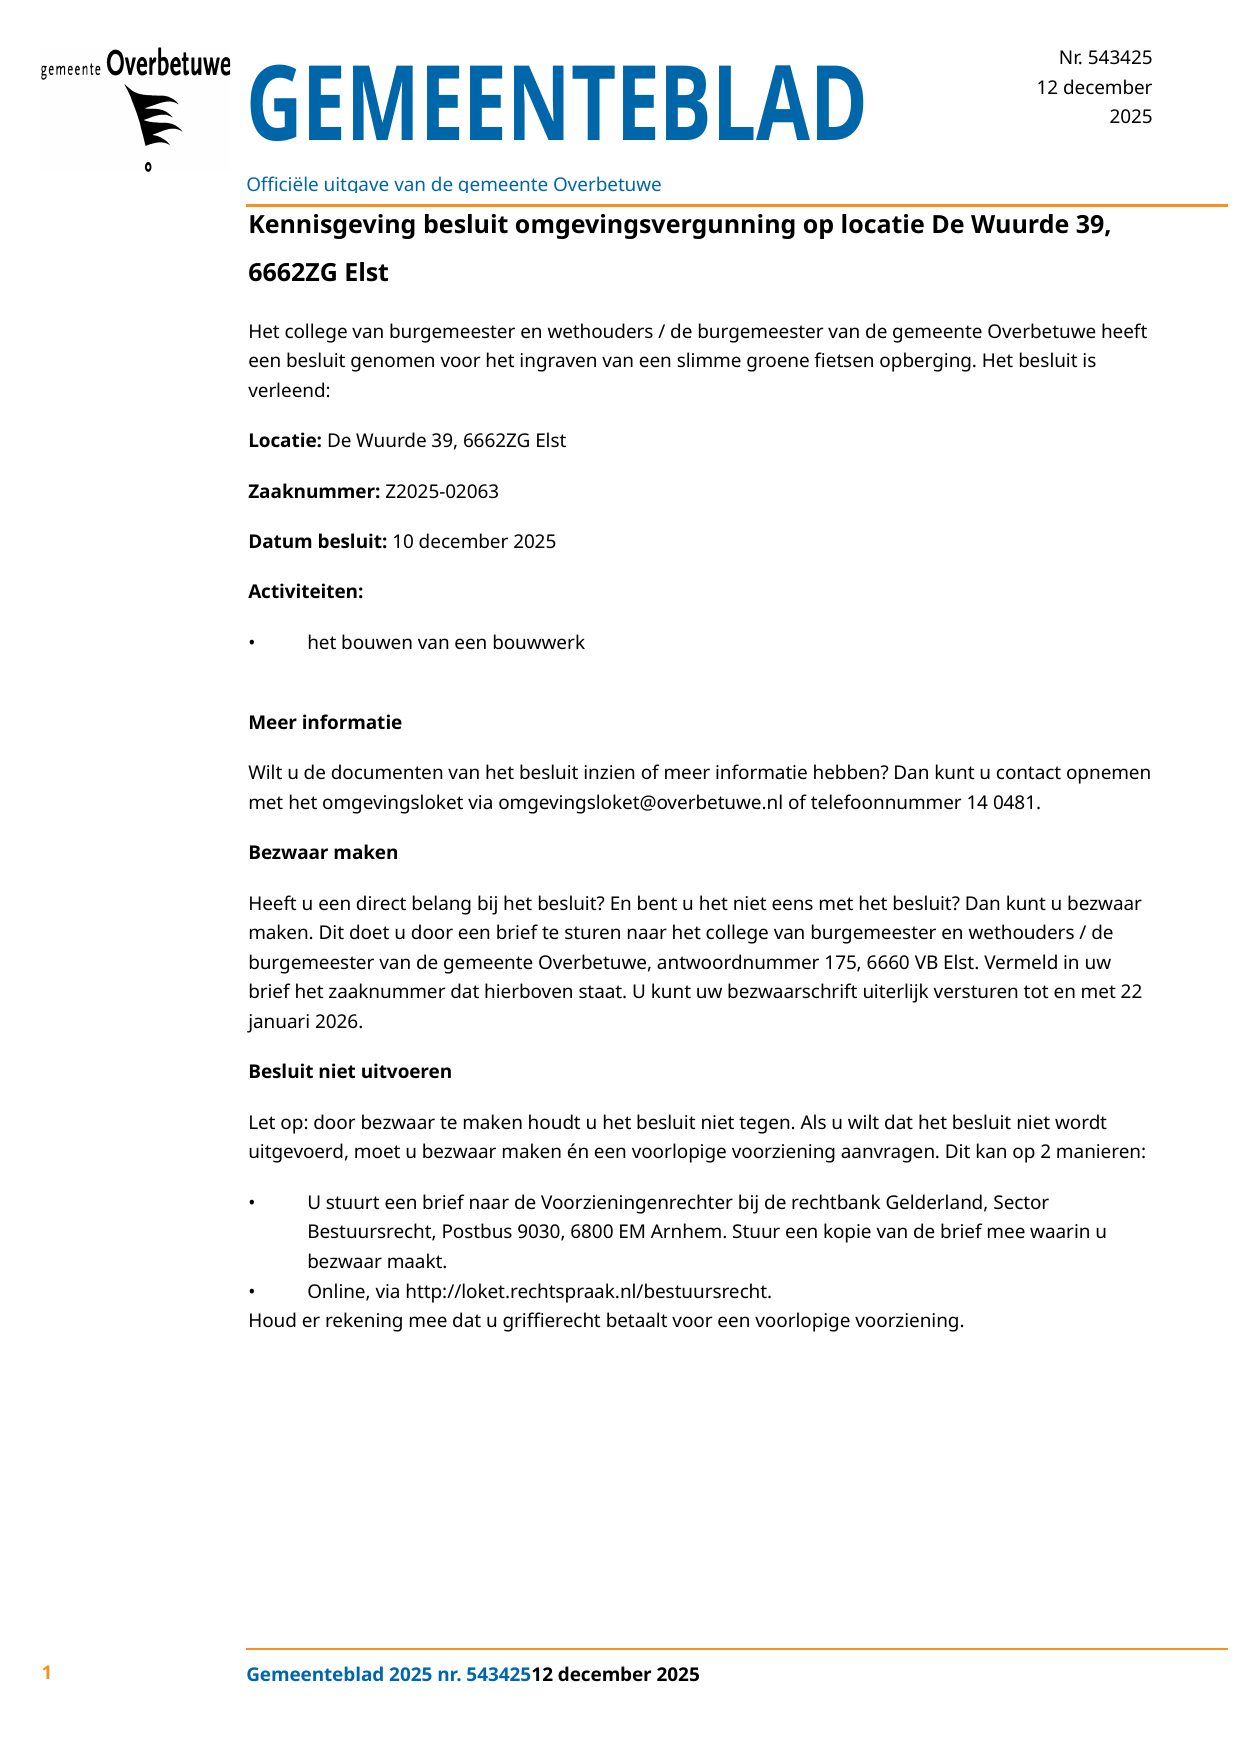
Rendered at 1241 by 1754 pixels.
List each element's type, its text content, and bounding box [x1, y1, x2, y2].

text Datum besluit: 10 december 2025 [248, 528, 1152, 554]
text Locatie: De Wuurde 39, 6662ZG Elst [248, 427, 1152, 453]
list U stuurt een brief naar de Voorzieningenrechter bij de rechtbank Gelderland, Sector Bestuursrecht, Postbus 9030, 6800 EM Arnhem. Stuur een kopie van de brief mee waarin u bezwaar maakt. [248, 1189, 1152, 1274]
list het bouwen van een bouwwerk [248, 629, 1152, 655]
picture [41, 47, 231, 172]
text Meer informatie [248, 709, 1152, 735]
text Houd er rekening mee dat u griffierecht betaalt voor een voorlopige voorziening. [248, 1307, 1152, 1333]
text Besluit niet uitvoeren [248, 1059, 1152, 1084]
list Online, via http://loket.rechtspraak.nl/bestuursrecht. [248, 1278, 1152, 1304]
text Let op: door bezwaar te maken houdt u het besluit niet tegen. Als u wilt dat het besluit niet wordt uitgevoerd, moet u bezwaar maken én een voorlopige voorziening aanvragen. Dit kan op 2 manieren: [248, 1109, 1152, 1164]
text Bezwaar maken [248, 839, 1152, 865]
text Heeft u een direct belang bij het besluit? En bent u het niet eens met het besluit? Dan kunt u bezwaar maken. Dit doet u door een brief te sturen naar het college van burgemeester en wethouders / de burgemeester van de gemeente Overbetuwe, antwoordnummer 175, 6660 VB Elst. Vermeld in uw brief het zaaknummer dat hierboven staat. U kunt uw bezwaarschrift uiterlijk versturen tot en met 22 januari 2026. [248, 890, 1152, 1034]
text Wilt u de documenten van het besluit inzien of meer informatie hebben? Dan kunt u contact opnemen met het omgevingsloket via omgevingsloket@overbetuwe.nl of telefoonnummer 14 0481. [248, 759, 1152, 815]
text Kennisgeving besluit omgevingsvergunning op locatie De Wuurde 39, 6662ZG Elst [248, 207, 1152, 288]
text Het college van burgemeester en wethouders / de burgemeester van de gemeente Overbetuwe heeft een besluit genomen voor het ingraven van een slimme groene fietsen opberging. Het besluit is verleend: [248, 318, 1152, 403]
text Activiteiten: [248, 579, 1152, 604]
text Zaaknummer: Z2025-02063 [248, 478, 1152, 504]
